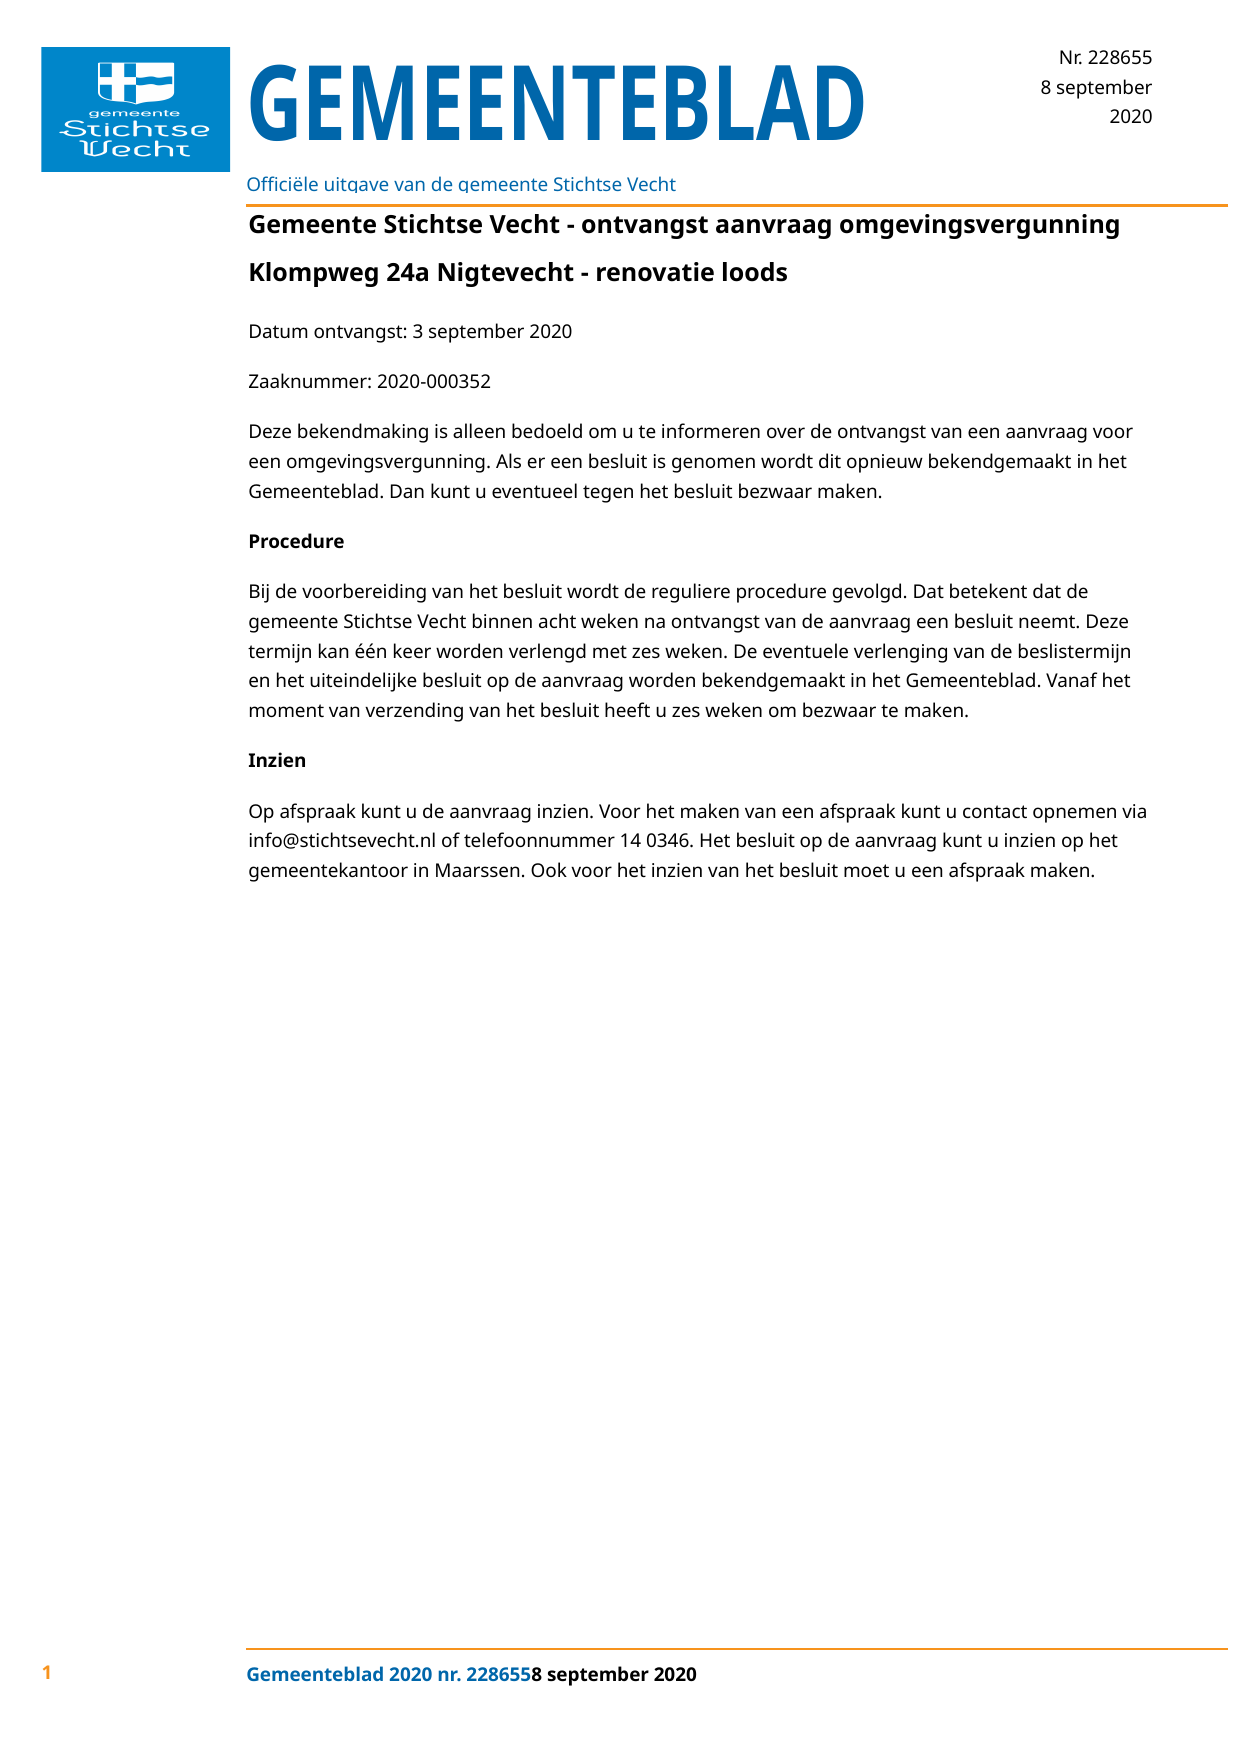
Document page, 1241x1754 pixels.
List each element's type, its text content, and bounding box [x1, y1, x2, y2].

picture [137, 63, 174, 103]
text Gemeente Stichtse Vecht - ontvangst aanvraag omgevingsvergunning Klompweg 24a Nigtevecht - renovatie loods [248, 207, 1152, 288]
text Inzien [248, 747, 1152, 773]
text Procedure [248, 528, 1152, 554]
text Zaaknummer: 2020-000352 [248, 368, 1152, 394]
text Bij de voorbereiding van het besluit wordt de reguliere procedure gevolgd. Dat betekent dat de gemeente Stichtse Vecht binnen acht weken na ontvangst van de aanvraag een besluit neemt. Deze termijn kan één keer worden verlengd met zes weken. De eventuele verlenging van de beslistermijn en het uiteindelijke besluit op de aanvraag worden bekendgemaakt in het Gemeenteblad. Vanaf het moment van verzending van het besluit heeft u zes weken om bezwaar te maken. [248, 579, 1152, 723]
text Datum ontvangst: 3 september 2020 [248, 318, 1152, 344]
text Deze bekendmaking is alleen bedoeld om u te informeren over de ontvangst van een aanvraag voor een omgevingsvergunning. Als er een besluit is genomen wordt dit opnieuw bekendgemaakt in het Gemeenteblad. Dan kunt u eventueel tegen het besluit bezwaar maken. [248, 419, 1152, 504]
picture [99, 63, 135, 101]
text Op afspraak kunt u de aanvraag inzien. Voor het maken van een afspraak kunt u contact opnemen via info@stichtsevecht.nl of telefoonnummer 14 0346. Het besluit op de aanvraag kunt u inzien op het gemeentekantoor in Maarssen. Ook voor het inzien van het besluit moet u een afspraak maken. [248, 798, 1152, 883]
